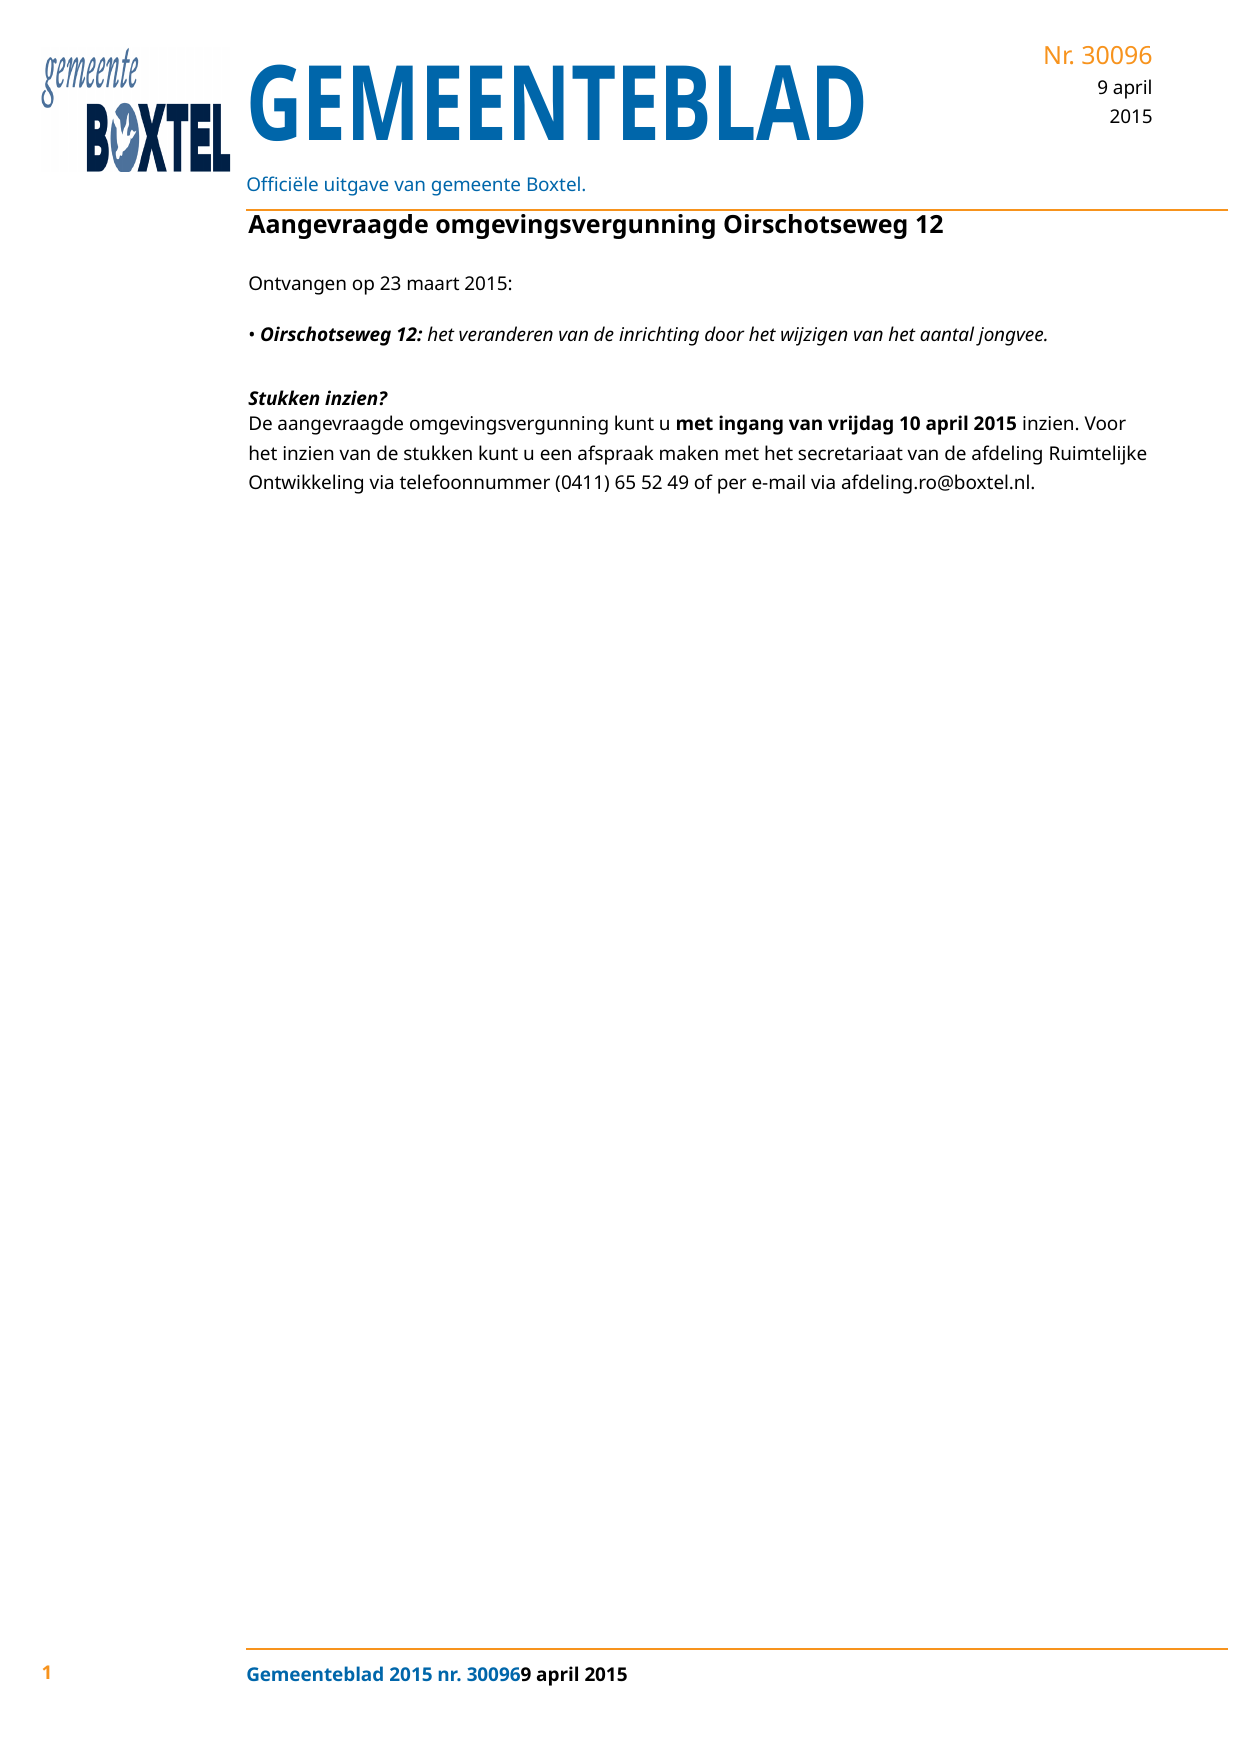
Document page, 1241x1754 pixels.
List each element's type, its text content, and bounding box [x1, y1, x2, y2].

text • Oirschotseweg 12: het veranderen van de inrichting door het wijzigen van het aantal jongvee. [248, 321, 1152, 346]
text De aangevraagde omgevingsvergunning kunt u met ingang van vrijdag 10 april 2015 inzien. Voor het inzien van de stukken kunt u een afspraak maken met het secretariaat van de afdeling Ruimtelijke Ontwikkeling via telefoonnummer (0411) 65 52 49 of per e-mail via afdeling.ro@boxtel.nl. [248, 410, 1152, 495]
text Aangevraagde omgevingsvergunning Oirschotseweg 12 [248, 211, 1152, 241]
text Ontvangen op 23 maart 2015: [248, 270, 1152, 296]
picture [41, 47, 231, 172]
text Stukken inzien? [248, 385, 1152, 410]
